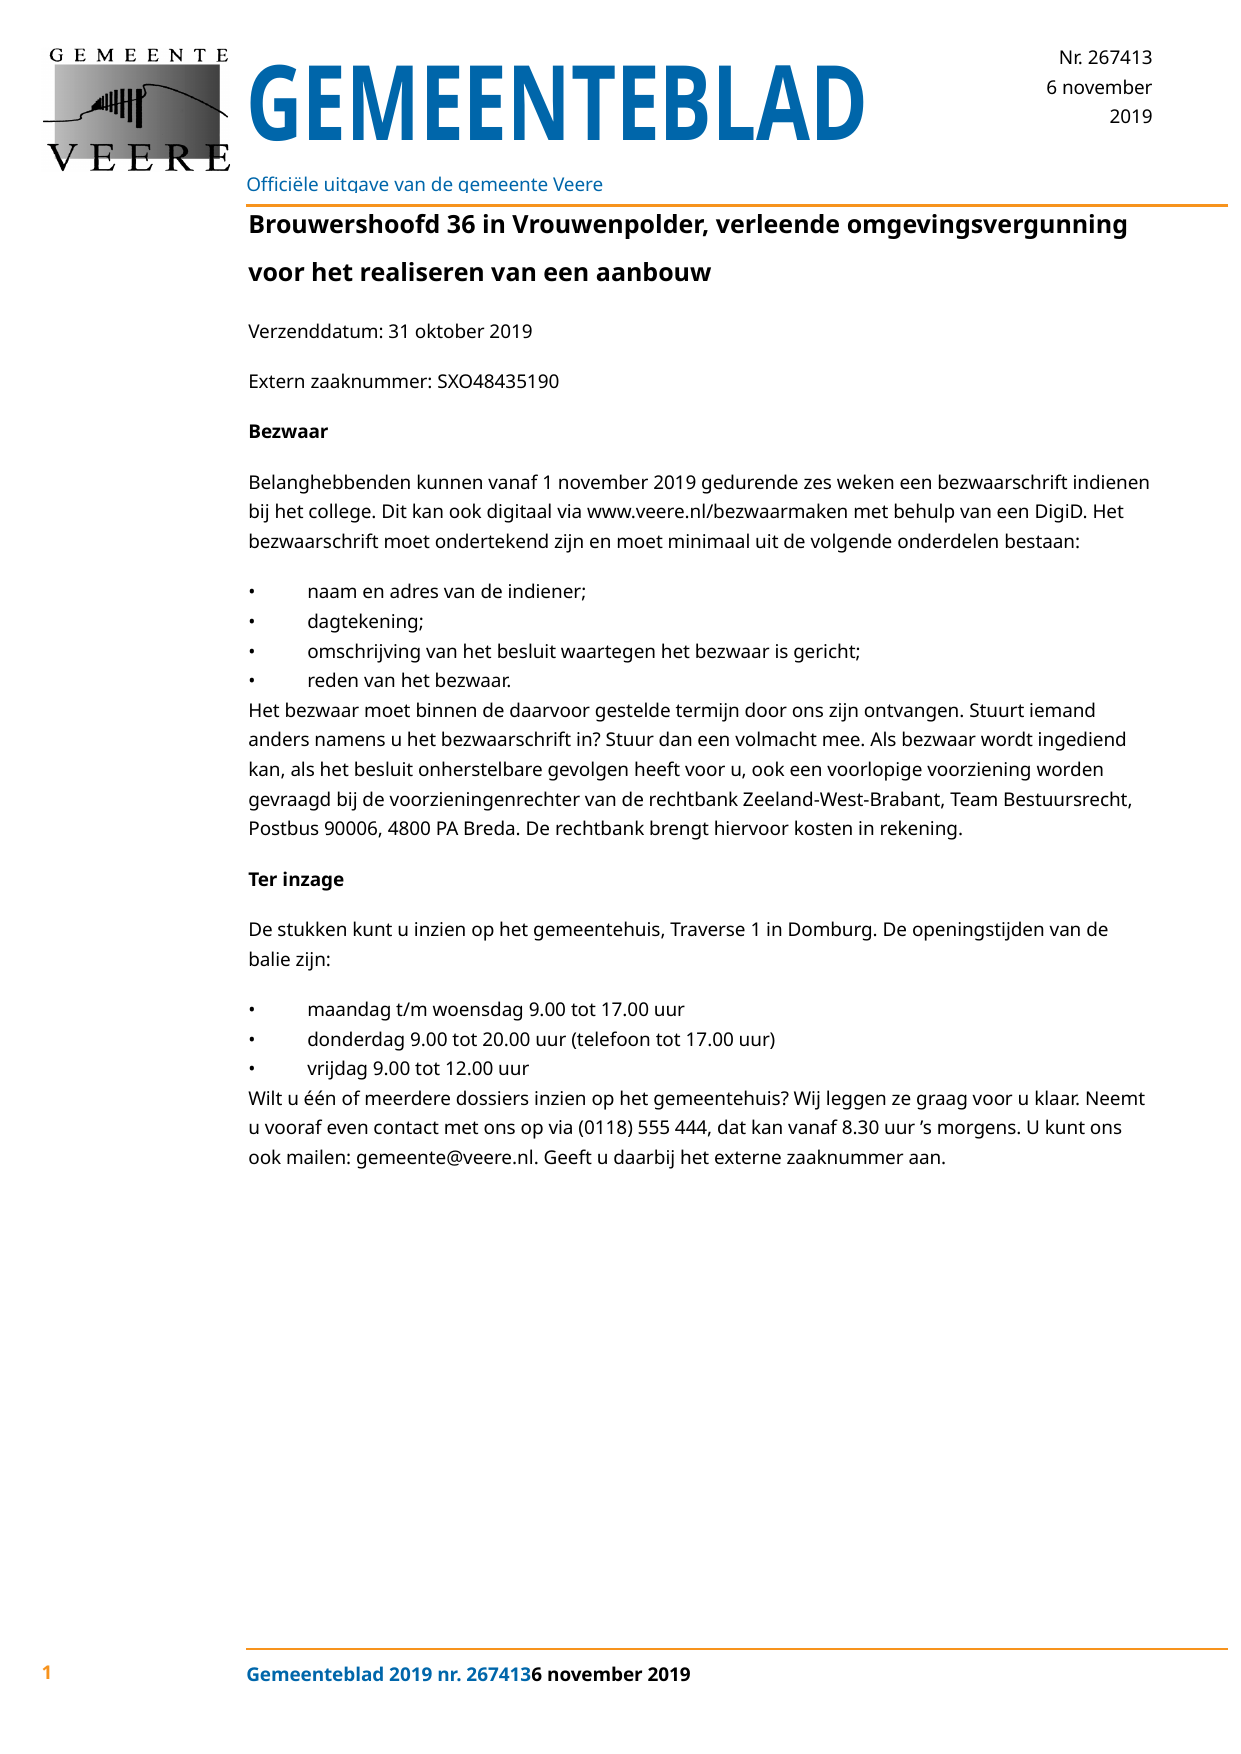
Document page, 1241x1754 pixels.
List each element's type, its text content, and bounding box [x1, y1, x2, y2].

text Extern zaaknummer: SXO48435190 [248, 368, 1152, 394]
list maandag t/m woensdag 9.00 tot 17.00 uur [248, 996, 1152, 1022]
text De stukken kunt u inzien op het gemeentehuis, Traverse 1 in Domburg. De openingstijden van de balie zijn: [248, 916, 1152, 972]
text Het bezwaar moet binnen de daarvoor gestelde termijn door ons zijn ontvangen. Stuurt iemand anders namens u het bezwaarschrift in? Stuur dan een volmacht mee. Als bezwaar wordt ingediend kan, als het besluit onherstelbare gevolgen heeft voor u, ook een voorlopige voorziening worden gevraagd bij de voorzieningenrechter van de rechtbank Zeeland-West-Brabant, Team Bestuursrecht, Postbus 90006, 4800 PA Breda. De rechtbank brengt hiervoor kosten in rekening. [248, 697, 1152, 841]
list donderdag 9.00 tot 20.00 uur (telefoon tot 17.00 uur) [248, 1026, 1152, 1052]
text Ter inzage [248, 866, 1152, 892]
picture [41, 47, 231, 172]
text Bezwaar [248, 419, 1152, 444]
list dagtekening; [248, 608, 1152, 634]
list reden van het bezwaar. [248, 667, 1152, 693]
text Belanghebbenden kunnen vanaf 1 november 2019 gedurende zes weken een bezwaarschrift indienen bij het college. Dit kan ook digitaal via www.veere.nl/bezwaarmaken met behulp van een DigiD. Het bezwaarschrift moet ondertekend zijn en moet minimaal uit de volgende onderdelen bestaan: [248, 469, 1152, 554]
text Verzenddatum: 31 oktober 2019 [248, 318, 1152, 344]
list vrijdag 9.00 tot 12.00 uur [248, 1055, 1152, 1081]
list naam en adres van de indiener; [248, 579, 1152, 604]
text Brouwershoofd 36 in Vrouwenpolder, verleende omgevingsvergunning voor het realiseren van een aanbouw [248, 207, 1152, 288]
text Wilt u één of meerdere dossiers inzien op het gemeentehuis? Wij leggen ze graag voor u klaar. Neemt u vooraf even contact met ons op via (0118) 555 444, dat kan vanaf 8.30 uur ’s morgens. U kunt ons ook mailen: gemeente@veere.nl. Geeft u daarbij het externe zaaknummer aan. [248, 1085, 1152, 1170]
list omschrijving van het besluit waartegen het bezwaar is gericht; [248, 638, 1152, 664]
